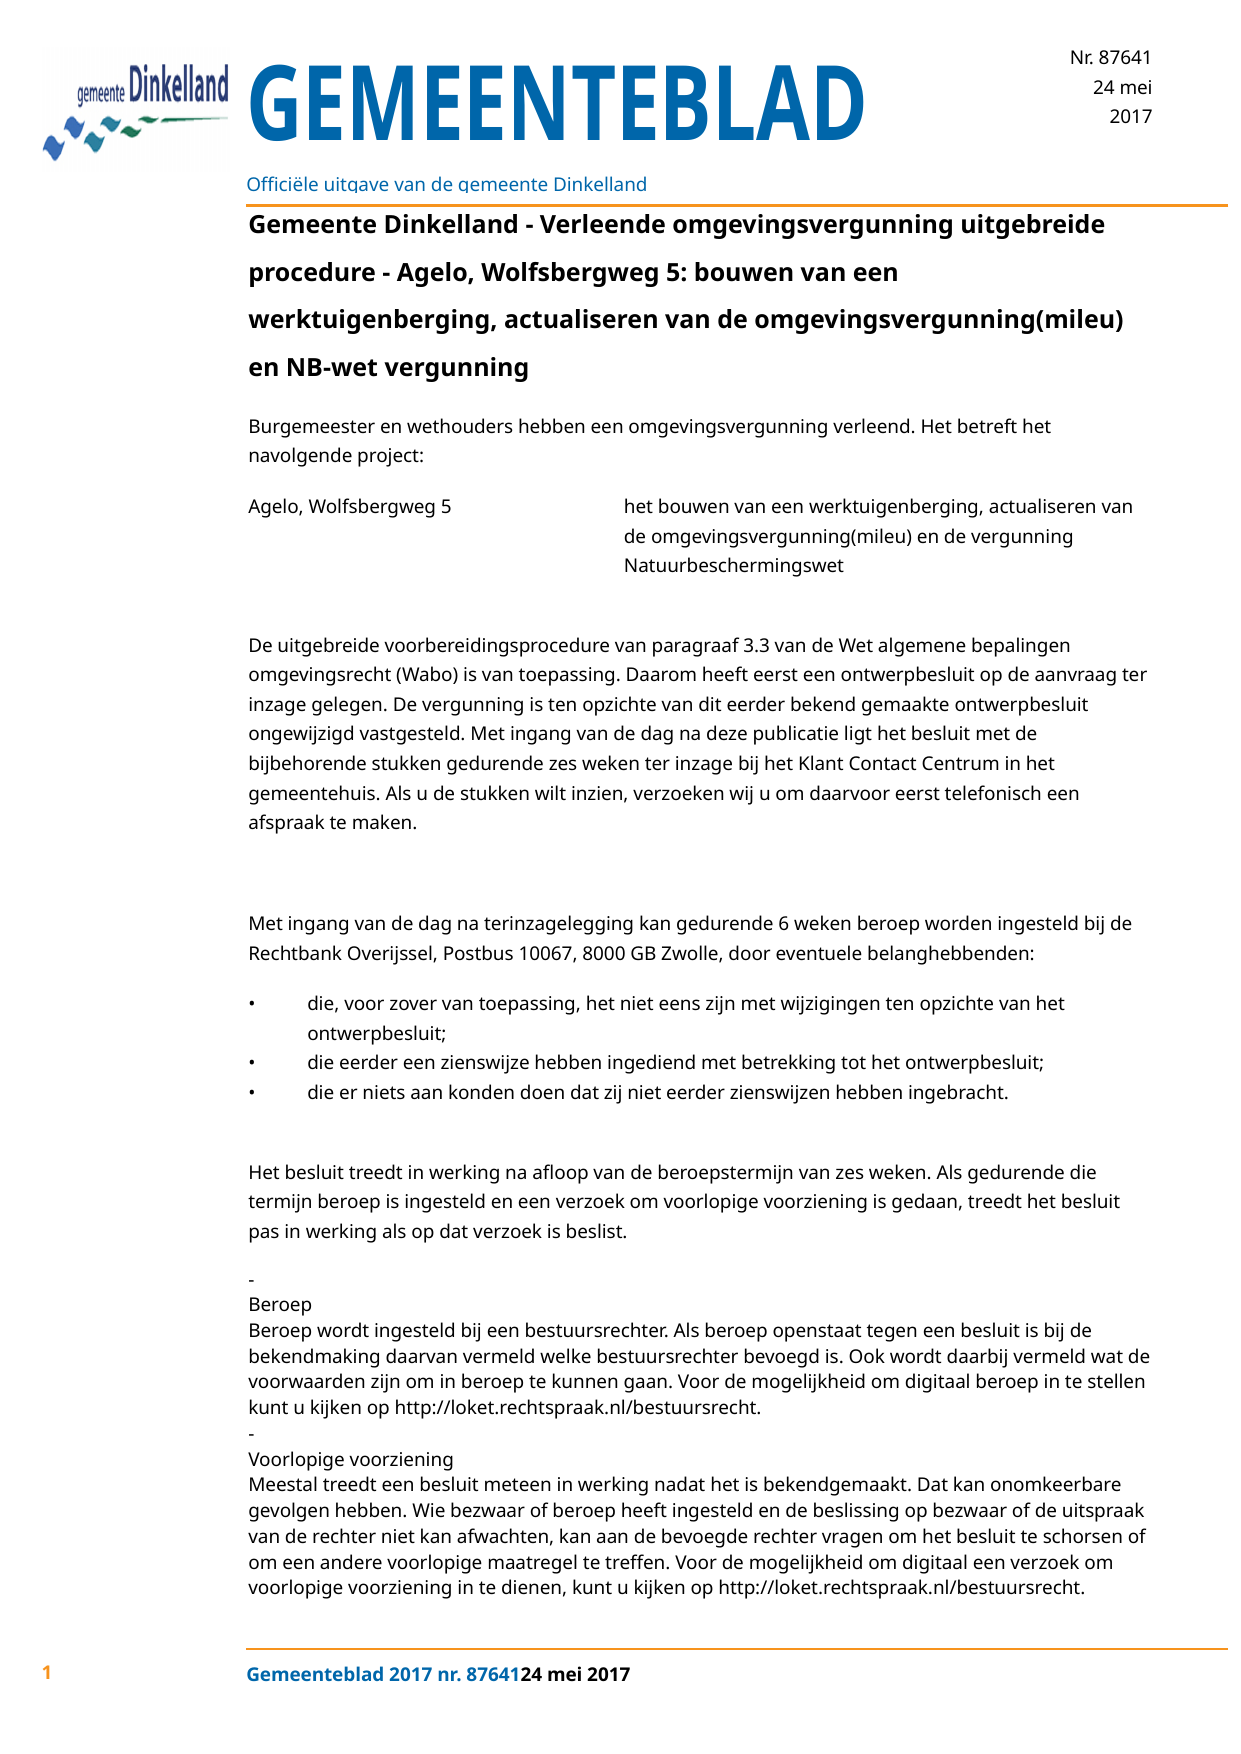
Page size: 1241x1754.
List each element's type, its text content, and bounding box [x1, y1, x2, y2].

text Beroep wordt ingesteld bij een bestuursrechter. Als beroep openstaat tegen een besluit is bij de bekendmaking daarvan vermeld welke bestuursrechter bevoegd is. Ook wordt daarbij vermeld wat de voorwaarden zijn om in beroep te kunnen gaan. Voor de mogelijkheid om digitaal beroep in te stellen kunt u kijken op http://loket.rechtspraak.nl/bestuursrecht. [248, 1317, 1152, 1420]
text Voorlopige voorziening [248, 1446, 1152, 1472]
text Meestal treedt een besluit meteen in werking nadat het is bekendgemaakt. Dat kan onomkeerbare gevolgen hebben. Wie bezwaar of beroep heeft ingesteld en de beslissing op bezwaar of de uitspraak van de rechter niet kan afwachten, kan aan de bevoegde rechter vragen om het besluit te schorsen of om een andere voorlopige maatregel te treffen. Voor de mogelijkheid om digitaal een verzoek om voorlopige voorziening in te dienen, kunt u kijken op http://loket.rechtspraak.nl/bestuursrecht. [248, 1472, 1152, 1600]
text Gemeente Dinkelland - Verleende omgevingsvergunning uitgebreide procedure - Agelo, Wolfsbergweg 5: bouwen van een werktuigenberging, actualiseren van de omgevingsvergunning(mileu) en NB-wet vergunning [248, 207, 1152, 384]
table_header Agelo, Wolfsbergweg 5 [248, 493, 624, 578]
text Beroep [248, 1292, 1152, 1317]
list die er niets aan konden doen dat zij niet eerder zienswijzen hebben ingebracht. [248, 1079, 1152, 1104]
text De uitgebreide voorbereidingsprocedure van paragraaf 3.3 van de Wet algemene bepalingen omgevingsrecht (Wabo) is van toepassing. Daarom heeft eerst een ontwerpbesluit op de aanvraag ter inzage gelegen. De vergunning is ten opzichte van dit eerder bekend gemaakte ontwerpbesluit ongewijzigd vastgesteld. Met ingang van de dag na deze publicatie ligt het besluit met de bijbehorende stukken gedurende zes weken ter inzage bij het Klant Contact Centrum in het gemeentehuis. Als u de stukken wilt inzien, verzoeken wij u om daarvoor eerst telefonisch een afspraak te maken. [248, 632, 1152, 835]
list die eerder een zienswijze hebben ingediend met betrekking tot het ontwerpbesluit; [248, 1049, 1152, 1075]
list die, voor zover van toepassing, het niet eens zijn met wijzigingen ten opzichte van het ontwerpbesluit; [248, 990, 1152, 1045]
text Met ingang van de dag na terinzagelegging kan gedurende 6 weken beroep worden ingesteld bij de Rechtbank Overijssel, Postbus 10067, 8000 GB Zwolle, door eventuele belanghebbenden: [248, 910, 1152, 965]
picture [41, 47, 231, 172]
table_header het bouwen van een werktuigenberging, actualiseren van de omgevingsvergunning(mileu) en de vergunning Natuurbeschermingswet [624, 493, 1152, 578]
text - [248, 1420, 1152, 1446]
text - [248, 1266, 1152, 1292]
text Het besluit treedt in werking na afloop van de beroepstermijn van zes weken. Als gedurende die termijn beroep is ingesteld en een verzoek om voorlopige voorziening is gedaan, treedt het besluit pas in werking als op dat verzoek is beslist. [248, 1159, 1152, 1244]
text Burgemeester en wethouders hebben een omgevingsvergunning verleend. Het betreft het navolgende project: [248, 413, 1152, 468]
